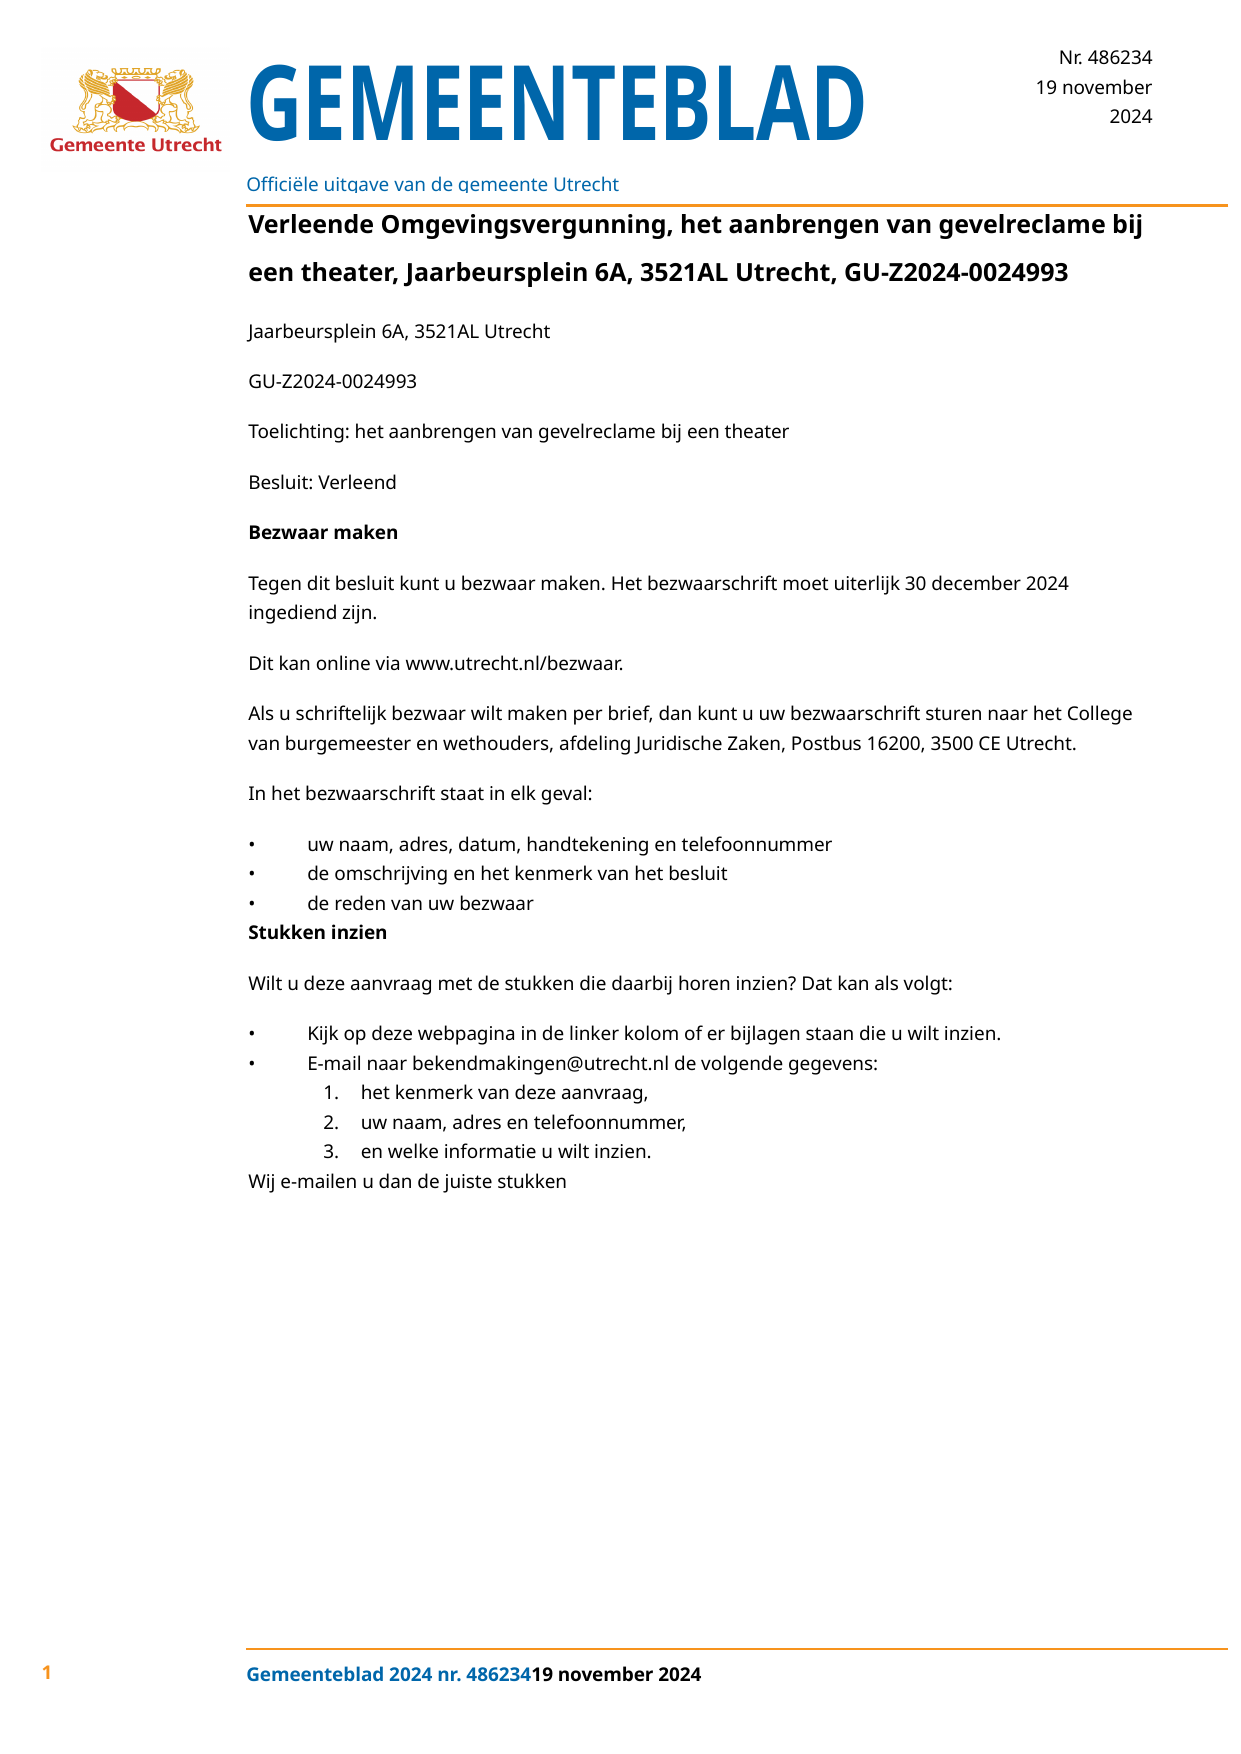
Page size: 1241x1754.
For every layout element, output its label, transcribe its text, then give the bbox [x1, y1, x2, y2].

list Kijk op deze webpagina in de linker kolom of er bijlagen staan die u wilt inzien. [248, 1020, 1152, 1046]
text Wij e-mailen u dan de juiste stukken [248, 1168, 1152, 1194]
text Besluit: Verleend [248, 469, 1152, 495]
text Toelichting: het aanbrengen van gevelreclame bij een theater [248, 419, 1152, 444]
list de omschrijving en het kenmerk van het besluit [248, 860, 1152, 886]
text Jaarbeursplein 6A, 3521AL Utrecht [248, 318, 1152, 344]
text In het bezwaarschrift staat in elk geval: [248, 780, 1152, 806]
list uw naam, adres en telefoonnummer, [323, 1109, 1152, 1135]
text Wilt u deze aanvraag met de stukken die daarbij horen inzien? Dat kan als volgt: [248, 970, 1152, 996]
list het kenmerk van deze aanvraag, [323, 1079, 1152, 1105]
list uw naam, adres, datum, handtekening en telefoonnummer [248, 831, 1152, 857]
list E-mail naar bekendmakingen@utrecht.nl de volgende gegevens: [248, 1050, 1152, 1076]
text Dit kan online via www.utrecht.nl/bezwaar. [248, 650, 1152, 676]
list en welke informatie u wilt inzien. [323, 1139, 1152, 1164]
list de reden van uw bezwaar [248, 890, 1152, 916]
text Bezwaar maken [248, 519, 1152, 545]
text Als u schriftelijk bezwaar wilt maken per brief, dan kunt u uw bezwaarschrift sturen naar het College van burgemeester en wethouders, afdeling Juridische Zaken, Postbus 16200, 3500 CE Utrecht. [248, 700, 1152, 756]
text Verleende Omgevingsvergunning, het aanbrengen van gevelreclame bij een theater, Jaarbeursplein 6A, 3521AL Utrecht, GU-Z2024-0024993 [248, 207, 1152, 288]
text Stukken inzien [248, 919, 1152, 945]
text GU-Z2024-0024993 [248, 368, 1152, 394]
text Tegen dit besluit kunt u bezwaar maken. Het bezwaarschrift moet uiterlijk 30 december 2024 ingediend zijn. [248, 570, 1152, 625]
picture [41, 47, 231, 172]
